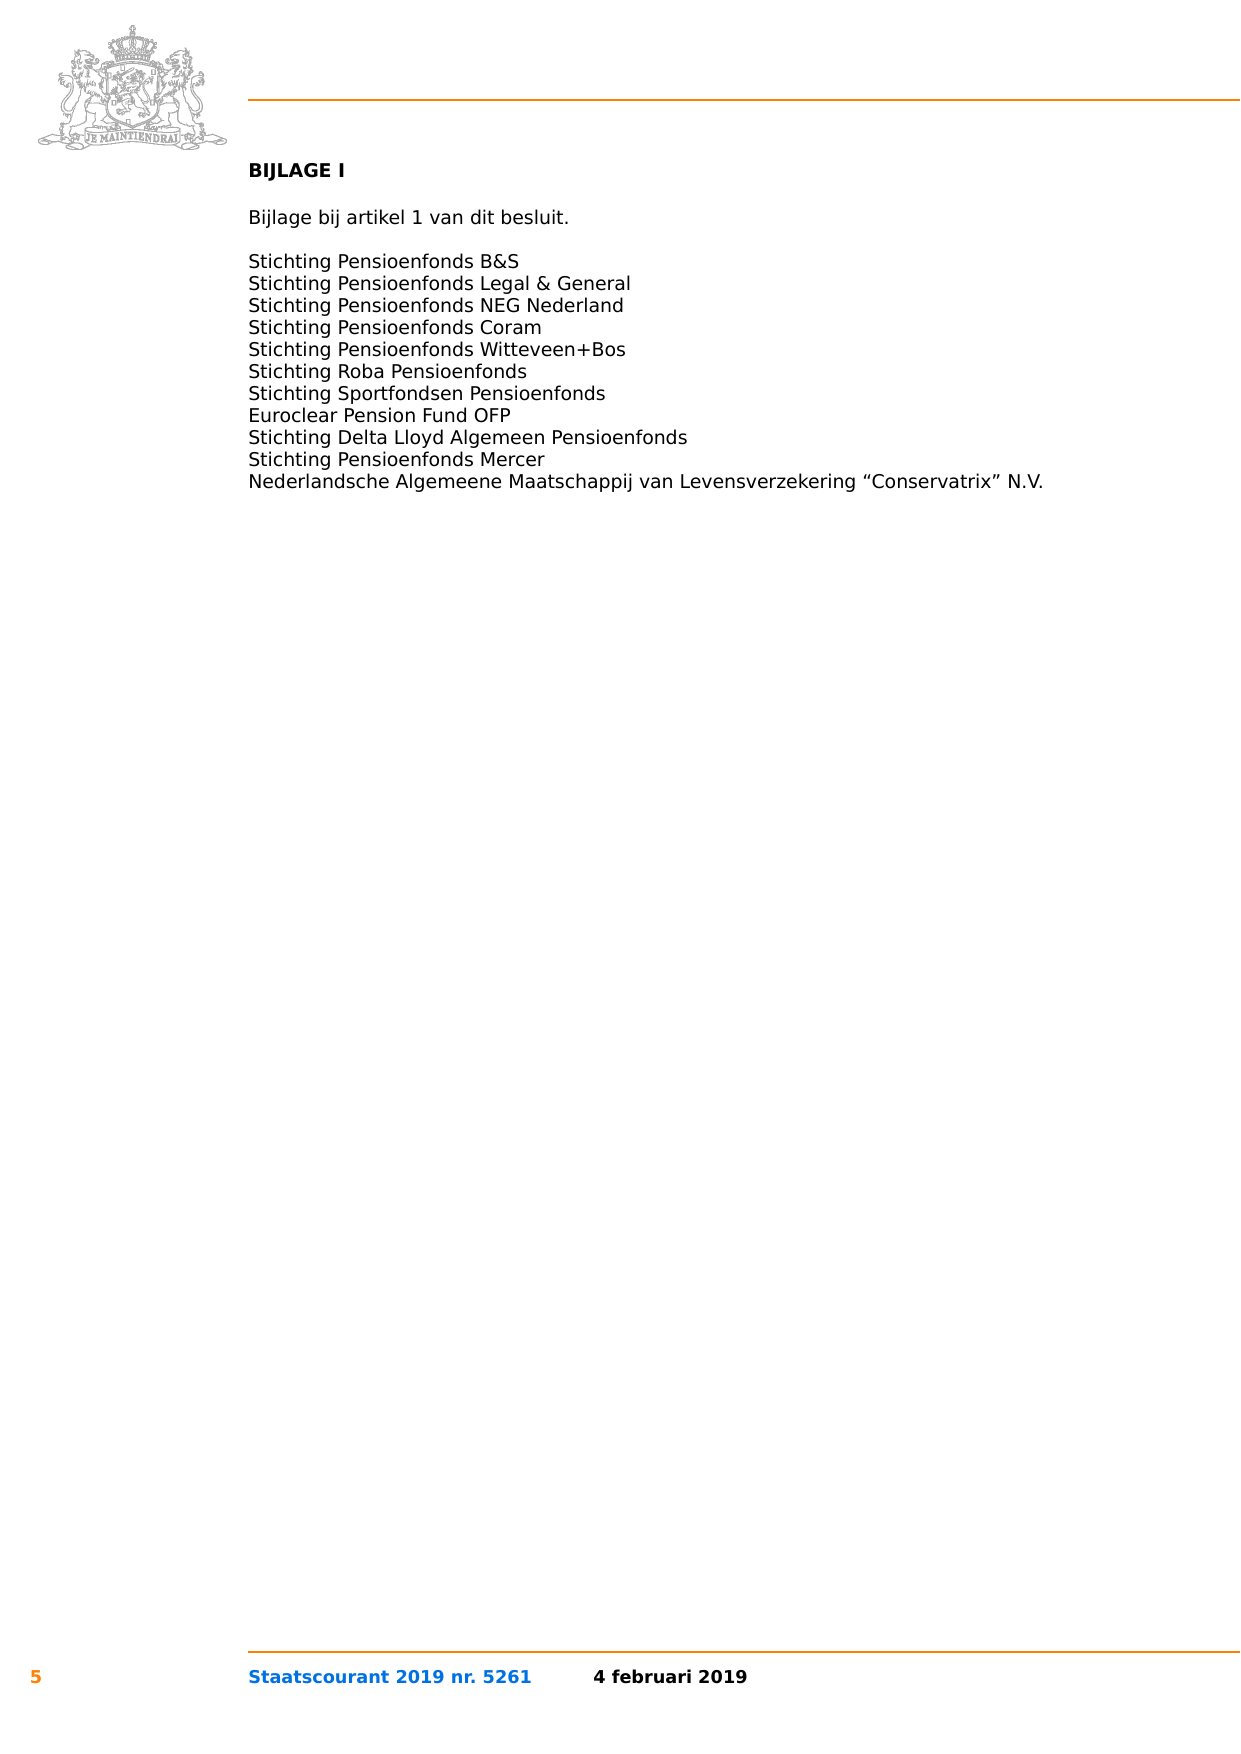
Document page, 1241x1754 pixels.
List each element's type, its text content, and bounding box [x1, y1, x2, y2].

text Stichting Pensioenfonds Legal & General [248, 273, 1163, 295]
text Stichting Pensioenfonds Coram [248, 317, 1163, 339]
text Nederlandsche Algemeene Maatschappij van Levensverzekering “Conservatrix” N.V. [248, 471, 1163, 492]
text Stichting Pensioenfonds Mercer [248, 448, 1163, 471]
text Stichting Sportfondsen Pensioenfonds [248, 383, 1163, 404]
text Bijlage bij artikel 1 van dit besluit. [248, 207, 1163, 229]
text Euroclear Pension Fund OFP [248, 404, 1163, 427]
text Stichting Pensioenfonds NEG Nederland [248, 295, 1163, 317]
text Stichting Delta Lloyd Algemeen Pensioenfonds [248, 427, 1163, 448]
text Stichting Roba Pensioenfonds [248, 361, 1163, 383]
text Stichting Pensioenfonds Witteveen+Bos [248, 339, 1163, 361]
subtitle BIJLAGE I [248, 160, 1163, 182]
picture [38, 25, 227, 150]
text Stichting Pensioenfonds B&S [248, 251, 1163, 273]
